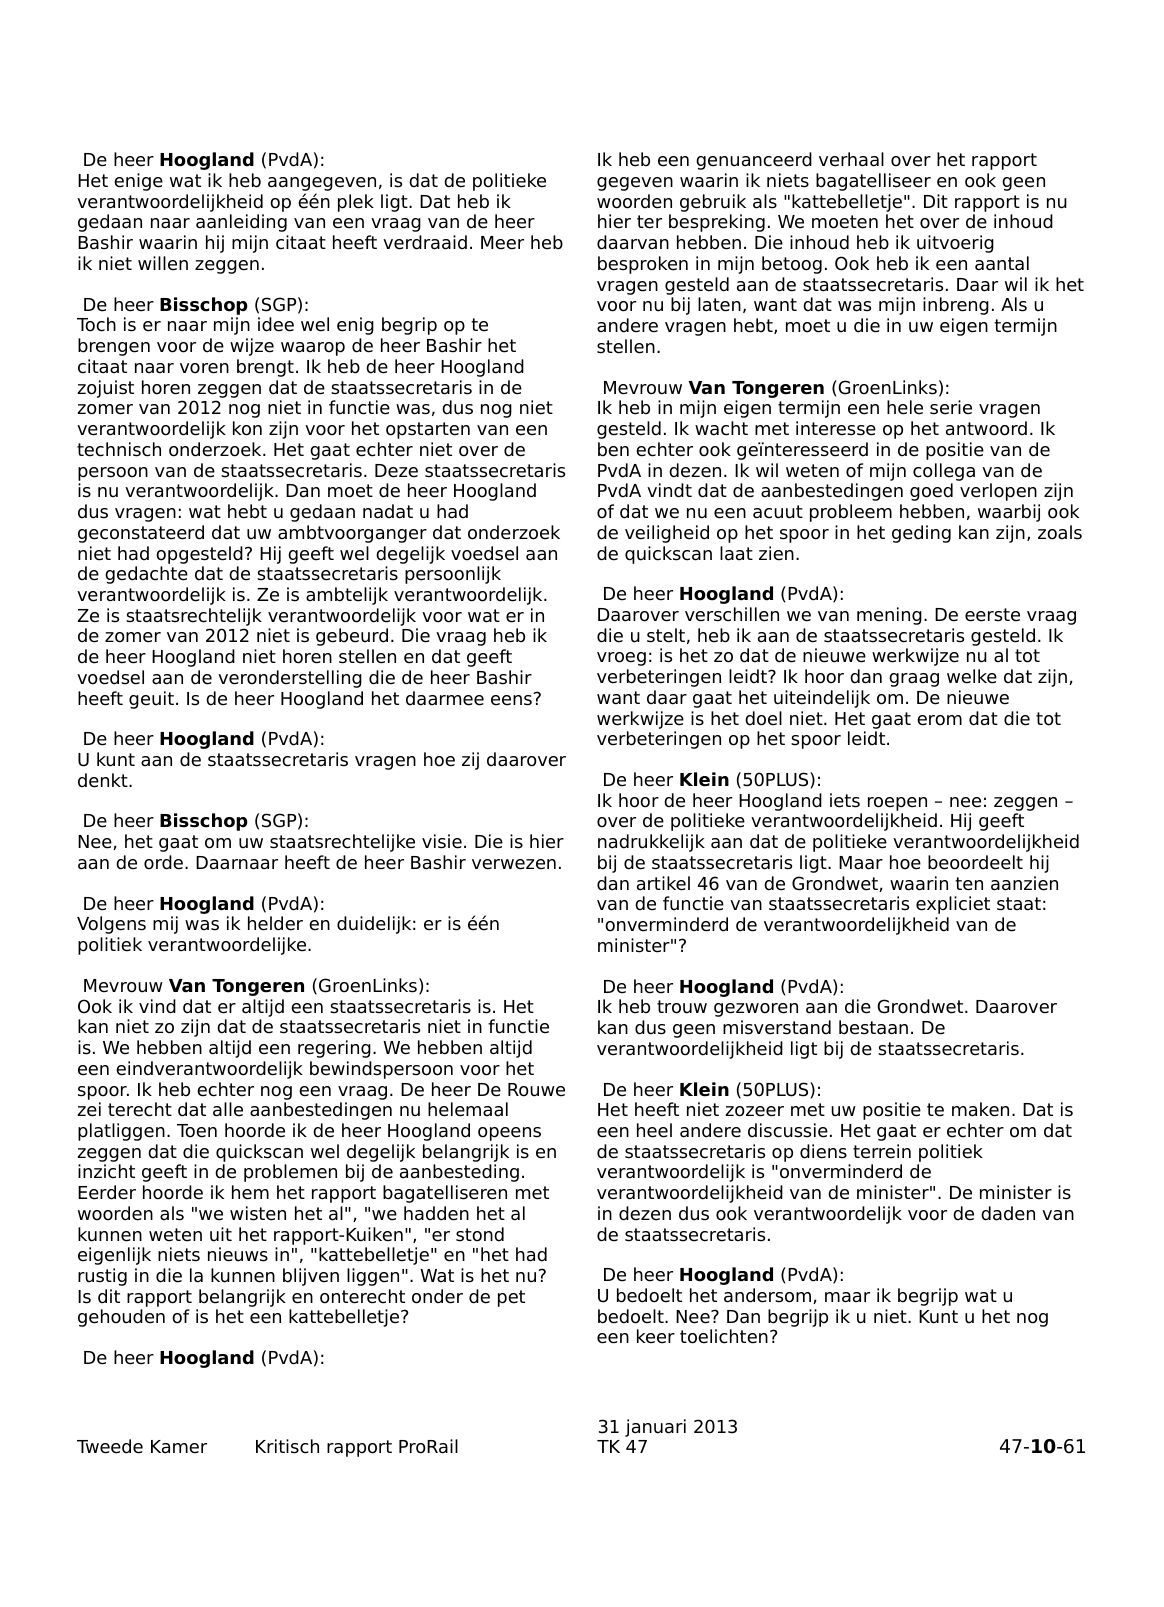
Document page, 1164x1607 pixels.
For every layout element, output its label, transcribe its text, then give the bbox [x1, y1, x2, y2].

text De heer Hoogland (PvdA): [77, 893, 567, 914]
text Ik hoor de heer Hoogland iets roepen – nee: zeggen – over de politieke verantwoordelijkheid. Hij geeft nadrukkelijk aan dat de politieke verantwoordelijkheid bij de staatssecretaris ligt. Maar hoe beoordeelt hij dan artikel 46 van de Grondwet, waarin ten aanzien van de functie van staatssecretaris expliciet staat: "onverminderd de verantwoordelijkheid van de minister"? [596, 791, 1087, 956]
text Het enige wat ik heb aangegeven, is dat de politieke verantwoordelijkheid op één plek ligt. Dat heb ik gedaan naar aanleiding van een vraag van de heer Bashir waarin hij mijn citaat heeft verdraaid. Meer heb ik niet willen zeggen. [77, 171, 567, 274]
text Ook ik vind dat er altijd een staatssecretaris is. Het kan niet zo zijn dat de staatssecretaris niet in functie is. We hebben altijd een regering. We hebben altijd een eindverantwoordelijk bewindspersoon voor het spoor. Ik heb echter nog een vraag. De heer De Rouwe zei terecht dat alle aanbestedingen nu helemaal platliggen. Toen hoorde ik de heer Hoogland opeens zeggen dat die quickscan wel degelijk belangrijk is en inzicht geeft in de problemen bij de aanbesteding. Eerder hoorde ik hem het rapport bagatelliseren met woorden als "we wisten het al", "we hadden het al kunnen weten uit het rapport-Kuiken", "er stond eigenlijk niets nieuws in", "kattebelletje" en "het had rustig in die la kunnen blijven liggen". Wat is het nu? Is dit rapport belangrijk en onterecht onder de pet gehouden of is het een kattebelletje? [77, 996, 567, 1328]
text Ik heb een genuanceerd verhaal over het rapport gegeven waarin ik niets bagatelliseer en ook geen woorden gebruik als "kattebelletje". Dit rapport is nu hier ter bespreking. We moeten het over de inhoud daarvan hebben. Die inhoud heb ik uitvoerig besproken in mijn betoog. Ook heb ik een aantal vragen gesteld aan de staatssecretaris. Daar wil ik het voor nu bij laten, want dat was mijn inbreng. Als u andere vragen hebt, moet u die in uw eigen termijn stellen. [596, 150, 1087, 357]
text Nee, het gaat om uw staatsrechtelijke visie. Die is hier aan de orde. Daarnaar heeft de heer Bashir verwezen. [77, 832, 567, 873]
text Mevrouw Van Tongeren (GroenLinks): [77, 976, 567, 996]
text Toch is er naar mijn idee wel enig begrip op te brengen voor de wijze waarop de heer Bashir het citaat naar voren brengt. Ik heb de heer Hoogland zojuist horen zeggen dat de staatssecretaris in de zomer van 2012 nog niet in functie was, dus nog niet verantwoordelijk kon zijn voor het opstarten van een technisch onderzoek. Het gaat echter niet over de persoon van de staatssecretaris. Deze staatssecretaris is nu verantwoordelijk. Dan moet de heer Hoogland dus vragen: wat hebt u gedaan nadat u had geconstateerd dat uw ambtvoorganger dat onderzoek niet had opgesteld? Hij geeft wel degelijk voedsel aan de gedachte dat de staatssecretaris persoonlijk verantwoordelijk is. Ze is ambtelijk verantwoordelijk. Ze is staatsrechtelijk verantwoordelijk voor wat er in de zomer van 2012 niet is gebeurd. Die vraag heb ik de heer Hoogland niet horen stellen en dat geeft voedsel aan de veronderstelling die de heer Bashir heeft geuit. Is de heer Hoogland het daarmee eens? [77, 315, 567, 709]
text U kunt aan de staatssecretaris vragen hoe zij daarover denkt. [77, 750, 567, 791]
text De heer Bisschop (SGP): [77, 811, 567, 832]
text De heer Hoogland (PvdA): [77, 150, 567, 171]
text De heer Klein (50PLUS): [596, 770, 1087, 791]
text De heer Klein (50PLUS): [596, 1079, 1087, 1100]
text Mevrouw Van Tongeren (GroenLinks): [596, 377, 1087, 398]
text Ik heb in mijn eigen termijn een hele serie vragen gesteld. Ik wacht met interesse op het antwoord. Ik ben echter ook geïnteresseerd in de positie van de PvdA in dezen. Ik wil weten of mijn collega van de PvdA vindt dat de aanbestedingen goed verlopen zijn of dat we nu een acuut probleem hebben, waarbij ook de veiligheid op het spoor in het geding kan zijn, zoals de quickscan laat zien. [596, 398, 1087, 564]
text De heer Hoogland (PvdA): [77, 729, 567, 750]
text De heer Hoogland (PvdA): [596, 584, 1087, 605]
text Daarover verschillen we van mening. De eerste vraag die u stelt, heb ik aan de staatssecretaris gesteld. Ik vroeg: is het zo dat de nieuwe werkwijze nu al tot verbeteringen leidt? Ik hoor dan graag welke dat zijn, want daar gaat het uiteindelijk om. De nieuwe werkwijze is het doel niet. Het gaat erom dat die tot verbeteringen op het spoor leidt. [596, 605, 1087, 750]
text U bedoelt het andersom, maar ik begrijp wat u bedoelt. Nee? Dan begrijp ik u niet. Kunt u het nog een keer toelichten? [596, 1286, 1087, 1348]
text Volgens mij was ik helder en duidelijk: er is één politiek verantwoordelijke. [77, 914, 567, 956]
text Het heeft niet zozeer met uw positie te maken. Dat is een heel andere discussie. Het gaat er echter om dat de staatssecretaris op diens terrein politiek verantwoordelijk is "onverminderd de verantwoordelijkheid van de minister". De minister is in dezen dus ook verantwoordelijk voor de daden van de staatssecretaris. [596, 1100, 1087, 1245]
text Ik heb trouw gezworen aan die Grondwet. Daarover kan dus geen misverstand bestaan. De verantwoordelijkheid ligt bij de staatssecretaris. [596, 997, 1087, 1059]
text De heer Hoogland (PvdA): [77, 1348, 567, 1369]
text De heer Hoogland (PvdA): [596, 976, 1087, 997]
text De heer Hoogland (PvdA): [596, 1265, 1087, 1286]
text De heer Bisschop (SGP): [77, 294, 567, 315]
